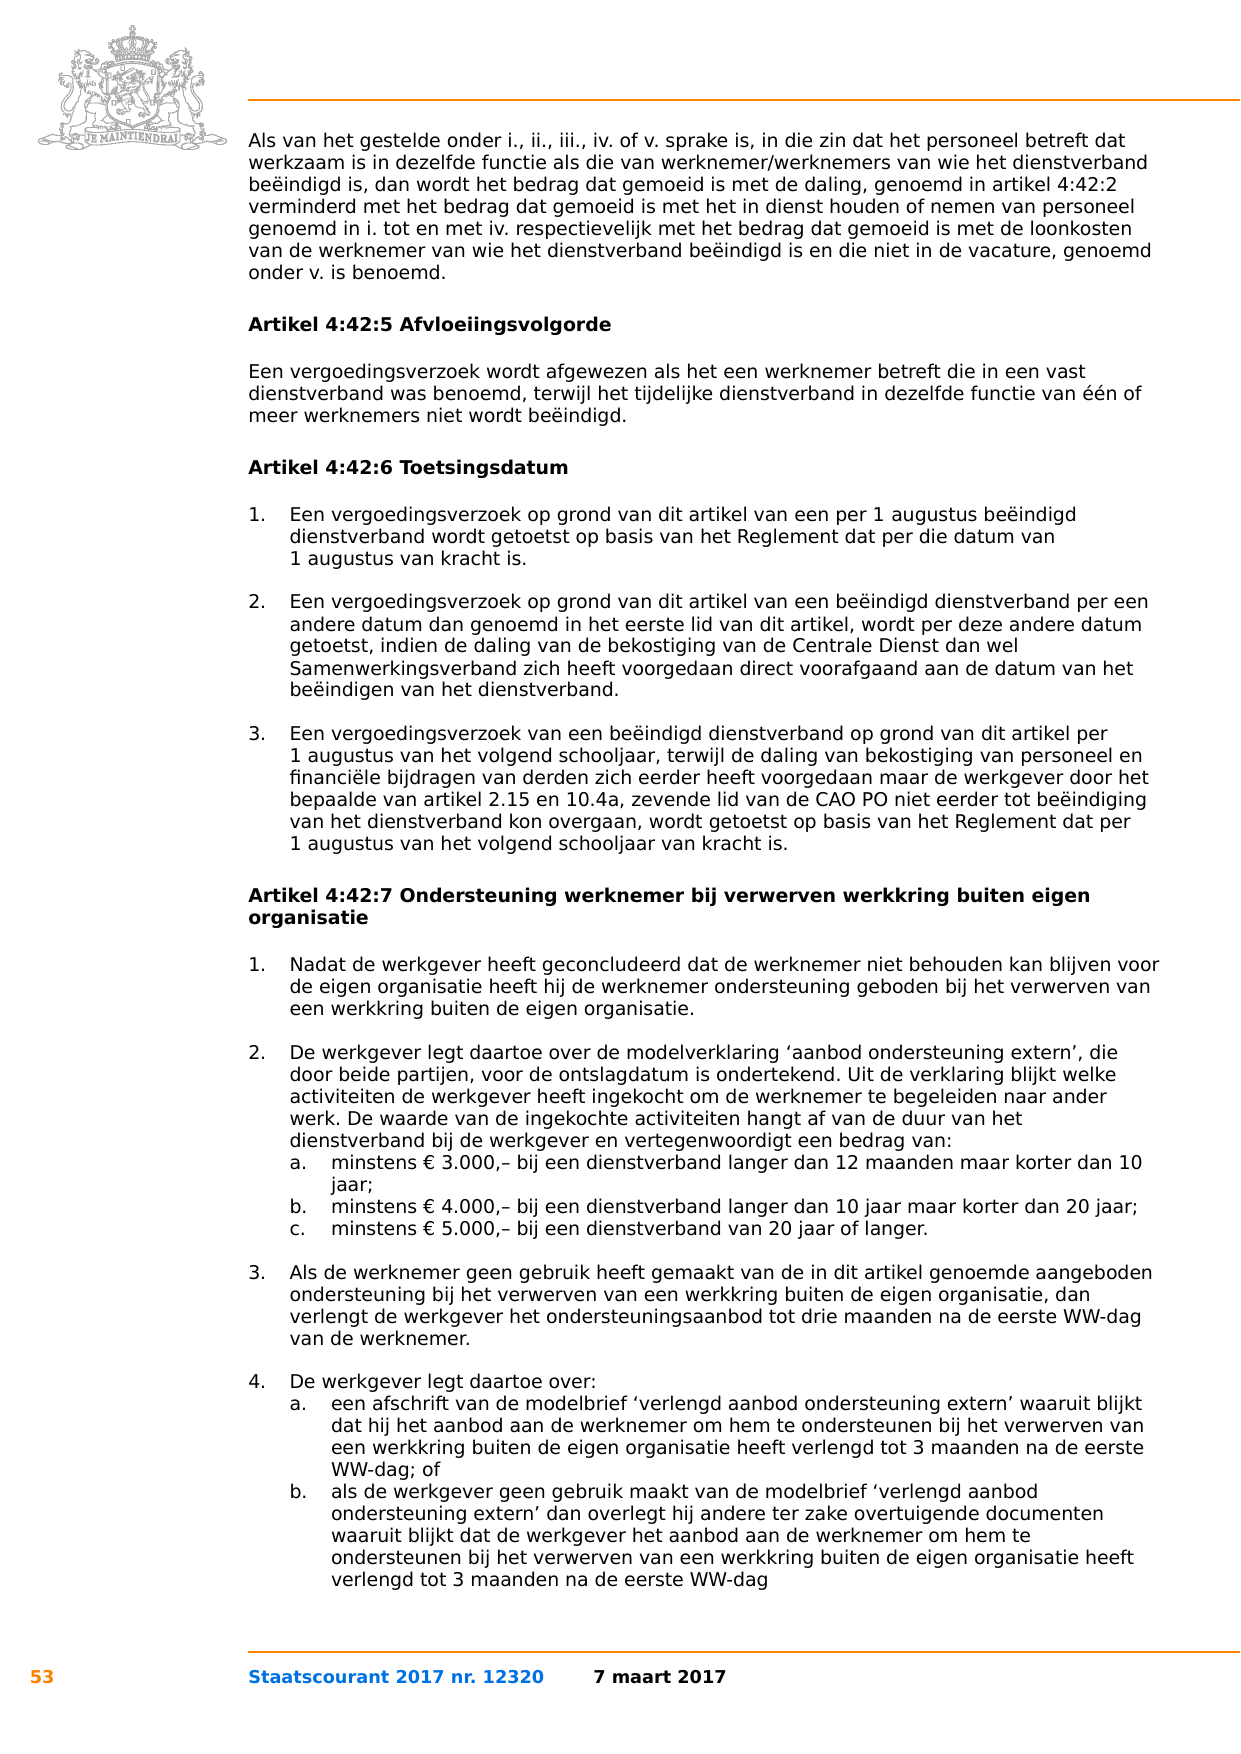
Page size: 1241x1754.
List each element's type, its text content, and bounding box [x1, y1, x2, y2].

text 3. Als de werknemer geen gebruik heeft gemaakt van de in dit artikel genoemde aangeboden ondersteuning bij het verwerven van een werkkring buiten de eigen organisatie, dan verlengt de werkgever het ondersteuningsaanbod tot drie maanden na de eerste WW-dag van de werknemer. [248, 1262, 1163, 1349]
text Als van het gestelde onder i., ii., iii., iv. of v. sprake is, in die zin dat het personeel betreft dat werkzaam is in dezelfde functie als die van werknemer/werknemers van wie het dienstverband beëindigd is, dan wordt het bedrag dat gemoeid is met de daling, genoemd in artikel 4:42:2 verminderd met het bedrag dat gemoeid is met het in dienst houden of nemen van personeel genoemd in i. tot en met iv. respectievelijk met het bedrag dat gemoeid is met de loonkosten van de werknemer van wie het dienstverband beëindigd is en die niet in de vacature, genoemd onder v. is benoemd. [248, 130, 1163, 284]
text 3. Een vergoedingsverzoek van een beëindigd dienstverband op grond van dit artikel per 1 augustus van het volgend schooljaar, terwijl de daling van bekostiging van personeel en financiële bijdragen van derden zich eerder heeft voorgedaan maar de werkgever door het bepaalde van artikel 2.15 en 10.4a, zevende lid van de CAO PO niet eerder tot beëindiging van het dienstverband kon overgaan, wordt getoetst op basis van het Reglement dat per 1 augustus van het volgend schooljaar van kracht is. [248, 723, 1163, 855]
text c. minstens € 5.000,– bij een dienstverband van 20 jaar of langer. [289, 1218, 1163, 1240]
picture [38, 25, 227, 150]
text 1. Een vergoedingsverzoek op grond van dit artikel van een per 1 augustus beëindigd dienstverband wordt getoetst op basis van het Reglement dat per die datum van 1 augustus van kracht is. [248, 504, 1163, 569]
text 2. Een vergoedingsverzoek op grond van dit artikel van een beëindigd dienstverband per een andere datum dan genoemd in het eerste lid van dit artikel, wordt per deze andere datum getoetst, indien de daling van de bekostiging van de Centrale Dienst dan wel Samenwerkingsverband zich heeft voorgedaan direct voorafgaand aan de datum van het beëindigen van het dienstverband. [248, 591, 1163, 701]
text 4. De werkgever legt daartoe over: [248, 1371, 1163, 1393]
subtitle Artikel 4:42:5 Afvloeiingsvolgorde [248, 314, 1163, 336]
text a. minstens € 3.000,– bij een dienstverband langer dan 12 maanden maar korter dan 10 jaar; [289, 1152, 1163, 1196]
subtitle Artikel 4:42:6 Toetsingsdatum [248, 457, 1163, 479]
text a. een afschrift van de modelbrief ‘verlengd aanbod ondersteuning extern’ waaruit blijkt dat hij het aanbod aan de werknemer om hem te ondersteunen bij het verwerven van een werkkring buiten de eigen organisatie heeft verlengd tot 3 maanden na de eerste WW-dag; of [289, 1393, 1163, 1481]
subtitle Artikel 4:42:7 Ondersteuning werknemer bij verwerven werkkring buiten eigen organisatie [248, 885, 1163, 929]
text Een vergoedingsverzoek wordt afgewezen als het een werknemer betreft die in een vast dienstverband was benoemd, terwijl het tijdelijke dienstverband in dezelfde functie van één of meer werknemers niet wordt beëindigd. [248, 361, 1163, 427]
text 1. Nadat de werkgever heeft geconcludeerd dat de werknemer niet behouden kan blijven voor de eigen organisatie heeft hij de werknemer ondersteuning geboden bij het verwerven van een werkkring buiten de eigen organisatie. [248, 954, 1163, 1020]
text 2. De werkgever legt daartoe over de modelverklaring ‘aanbod ondersteuning extern’, die door beide partijen, voor de ontslagdatum is ondertekend. Uit de verklaring blijkt welke activiteiten de werkgever heeft ingekocht om de werknemer te begeleiden naar ander werk. De waarde van de ingekochte activiteiten hangt af van de duur van het dienstverband bij de werkgever en vertegenwoordigt een bedrag van: [248, 1042, 1163, 1152]
text b. minstens € 4.000,– bij een dienstverband langer dan 10 jaar maar korter dan 20 jaar; [289, 1196, 1163, 1218]
text b. als de werkgever geen gebruik maakt van de modelbrief ‘verlengd aanbod ondersteuning extern’ dan overlegt hij andere ter zake overtuigende documenten waaruit blijkt dat de werkgever het aanbod aan de werknemer om hem te ondersteunen bij het verwerven van een werkkring buiten de eigen organisatie heeft verlengd tot 3 maanden na de eerste WW-dag [289, 1481, 1163, 1591]
